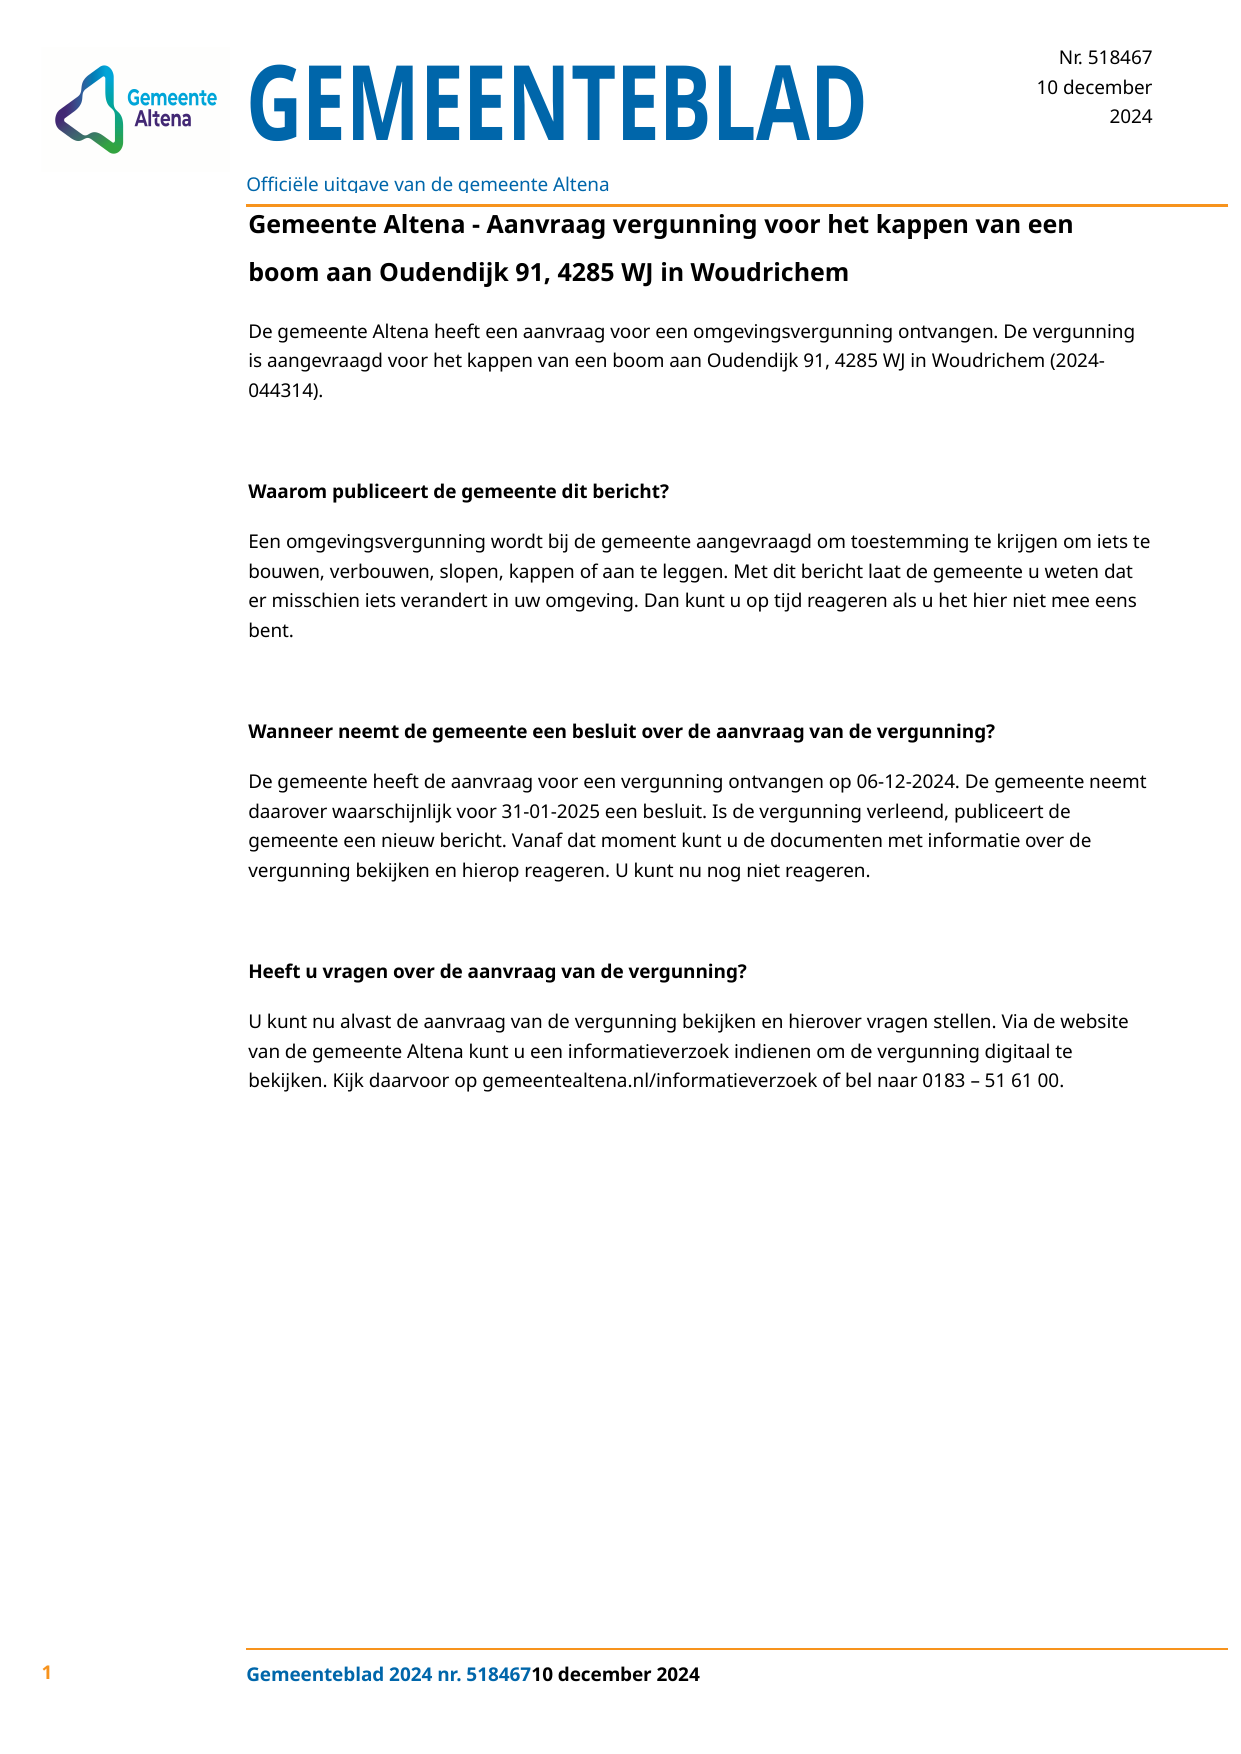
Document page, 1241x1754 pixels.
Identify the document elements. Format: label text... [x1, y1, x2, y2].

text De gemeente heeft de aanvraag voor een vergunning ontvangen op 06-12-2024. De gemeente neemt daarover waarschijnlijk voor 31-01-2025 een besluit. Is de vergunning verleend, publiceert de gemeente een nieuw bericht. Vanaf dat moment kunt u de documenten met informatie over de vergunning bekijken en hierop reageren. U kunt nu nog niet reageren. [248, 768, 1152, 883]
text U kunt nu alvast de aanvraag van de vergunning bekijken en hierover vragen stellen. Via de website van de gemeente Altena kunt u een informatieverzoek indienen om de vergunning digitaal te bekijken. Kijk daarvoor op gemeentealtena.nl/informatieverzoek of bel naar 0183 – 51 61 00. [248, 1008, 1152, 1093]
text Gemeente Altena - Aanvraag vergunning voor het kappen van een boom aan Oudendijk 91, 4285 WJ in Woudrichem [248, 207, 1152, 288]
text Wanneer neemt de gemeente een besluit over de aanvraag van de vergunning? [248, 718, 1152, 744]
text Een omgevingsvergunning wordt bij de gemeente aangevraagd om toestemming te krijgen om iets te bouwen, verbouwen, slopen, kappen of aan te leggen. Met dit bericht laat de gemeente u weten dat er misschien iets verandert in uw omgeving. Dan kunt u op tijd reageren als u het hier niet mee eens bent. [248, 528, 1152, 643]
picture [41, 47, 231, 172]
text Heeft u vragen over de aanvraag van de vergunning? [248, 958, 1152, 984]
text Waarom publiceert de gemeente dit bericht? [248, 478, 1152, 504]
text De gemeente Altena heeft een aanvraag voor een omgevingsvergunning ontvangen. De vergunning is aangevraagd voor het kappen van een boom aan Oudendijk 91, 4285 WJ in Woudrichem (2024-044314). [248, 318, 1152, 403]
